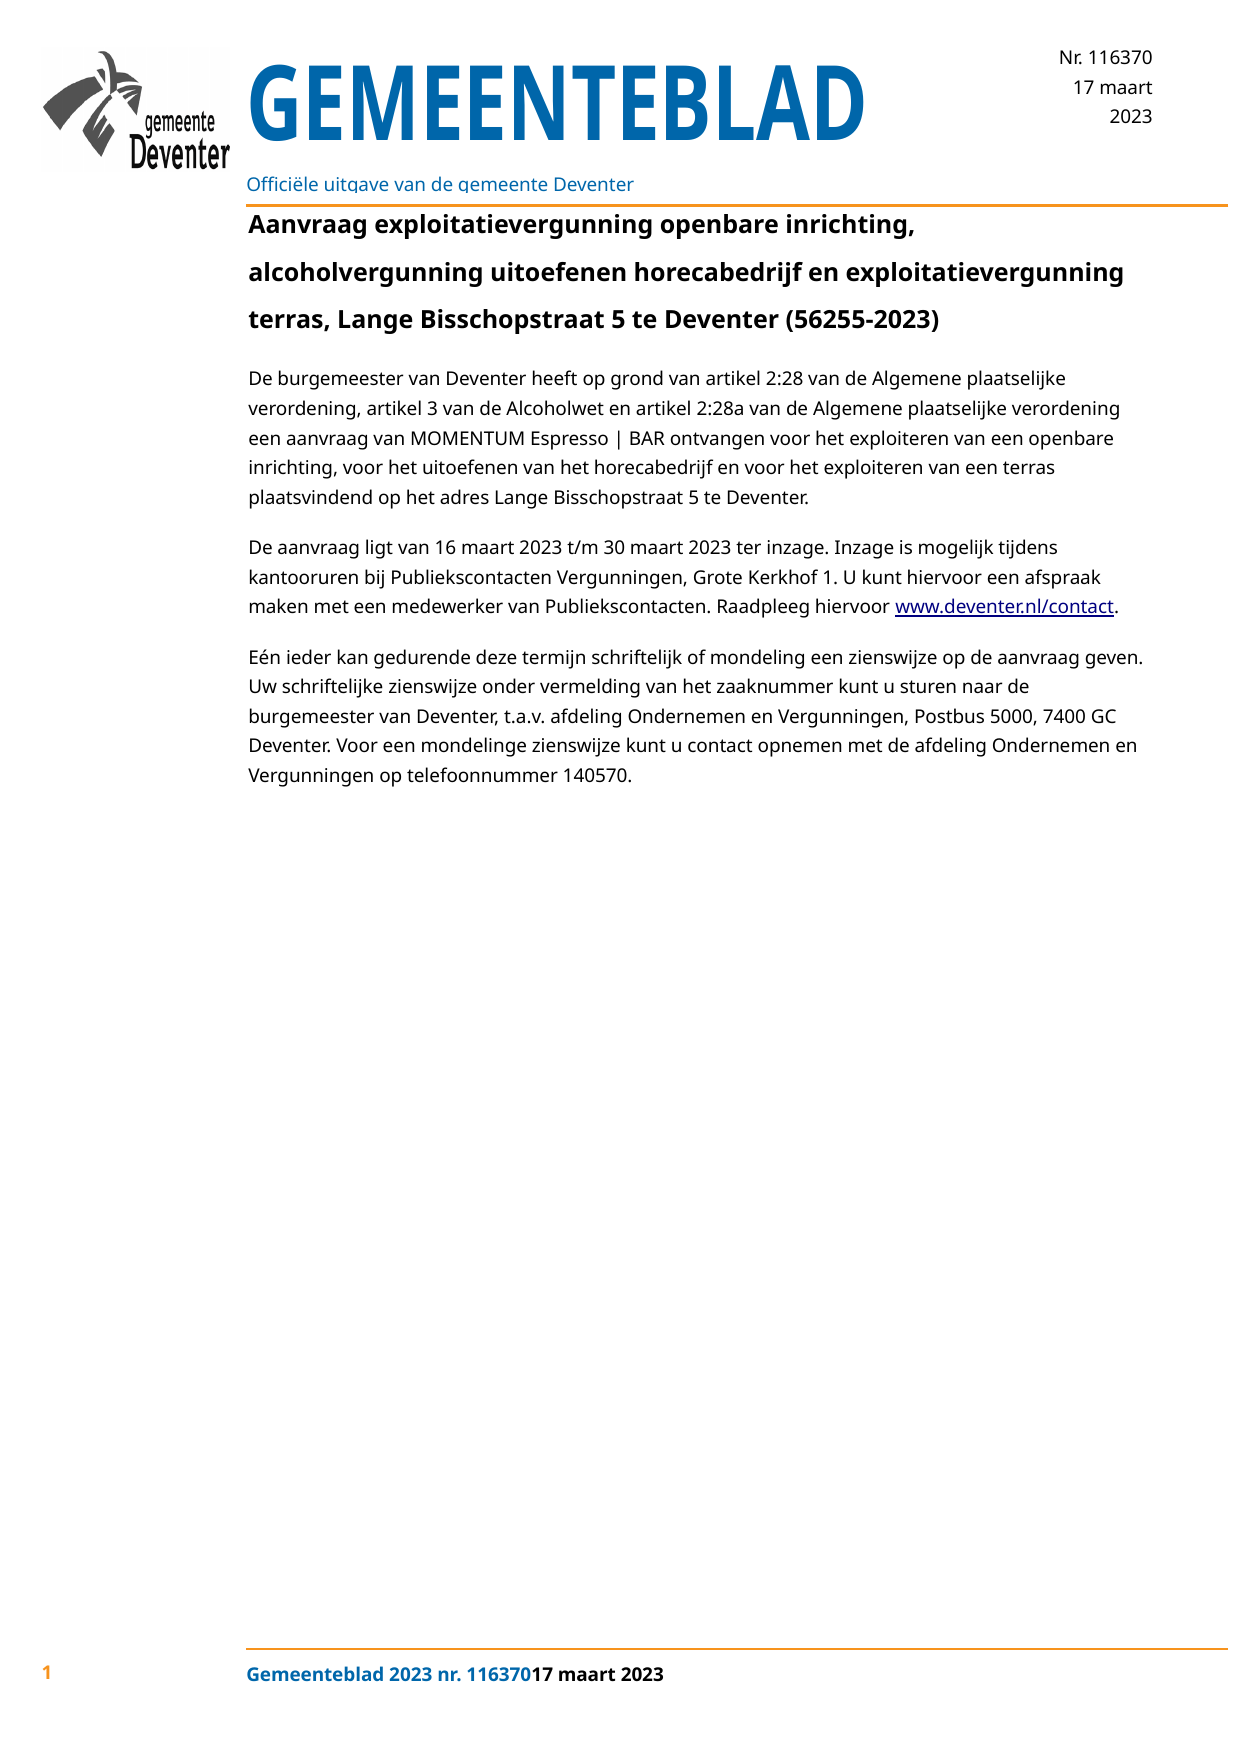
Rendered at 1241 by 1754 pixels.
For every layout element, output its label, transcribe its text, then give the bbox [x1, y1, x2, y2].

text De burgemeester van Deventer heeft op grond van artikel 2:28 van de Algemene plaatselijke verordening, artikel 3 van de Alcoholwet en artikel 2:28a van de Algemene plaatselijke verordening een aanvraag van MOMENTUM Espresso | BAR ontvangen voor het exploiteren van een openbare inrichting, voor het uitoefenen van het horecabedrijf en voor het exploiteren van een terras plaatsvindend op het adres Lange Bisschopstraat 5 te Deventer. [248, 366, 1152, 509]
text De aanvraag ligt van 16 maart 2023 t/m 30 maart 2023 ter inzage. Inzage is mogelijk tijdens kantooruren bij Publiekscontacten Vergunningen, Grote Kerkhof 1. U kunt hiervoor een afspraak maken met een medewerker van Publiekscontacten. Raadpleeg hiervoor www.deventer.nl/contact. [248, 534, 1152, 619]
text Aanvraag exploitatievergunning openbare inrichting, alcoholvergunning uitoefenen horecabedrijf en exploitatievergunning terras, Lange Bisschopstraat 5 te Deventer (56255-2023) [248, 207, 1152, 336]
picture [41, 47, 231, 172]
text Eén ieder kan gedurende deze termijn schriftelijk of mondeling een zienswijze op de aanvraag geven. Uw schriftelijke zienswijze onder vermelding van het zaaknummer kunt u sturen naar de burgemeester van Deventer, t.a.v. afdeling Ondernemen en Vergunningen, Postbus 5000, 7400 GC Deventer. Voor een mondelinge zienswijze kunt u contact opnemen met de afdeling Ondernemen en Vergunningen op telefoonnummer 140570. [248, 644, 1152, 788]
